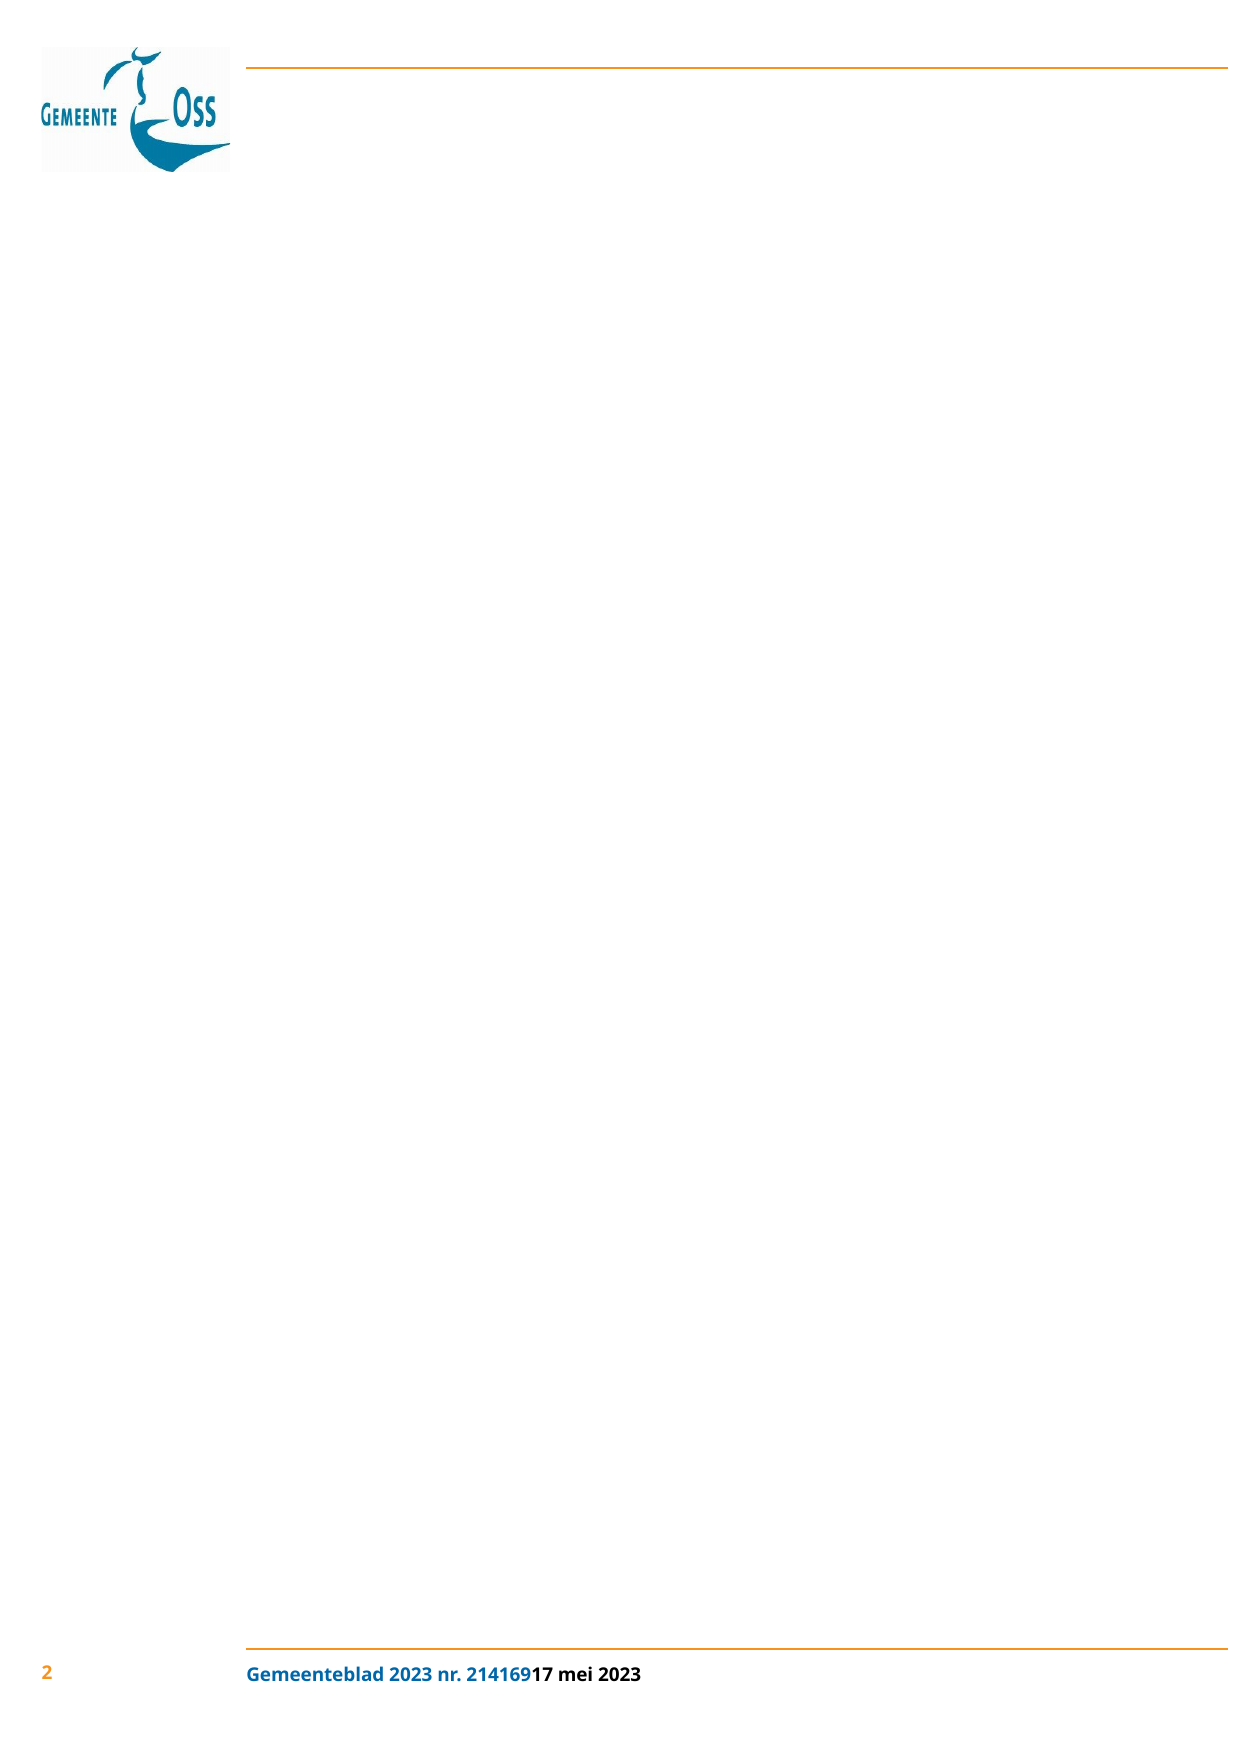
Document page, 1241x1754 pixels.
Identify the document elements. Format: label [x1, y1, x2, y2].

picture [41, 47, 231, 172]
